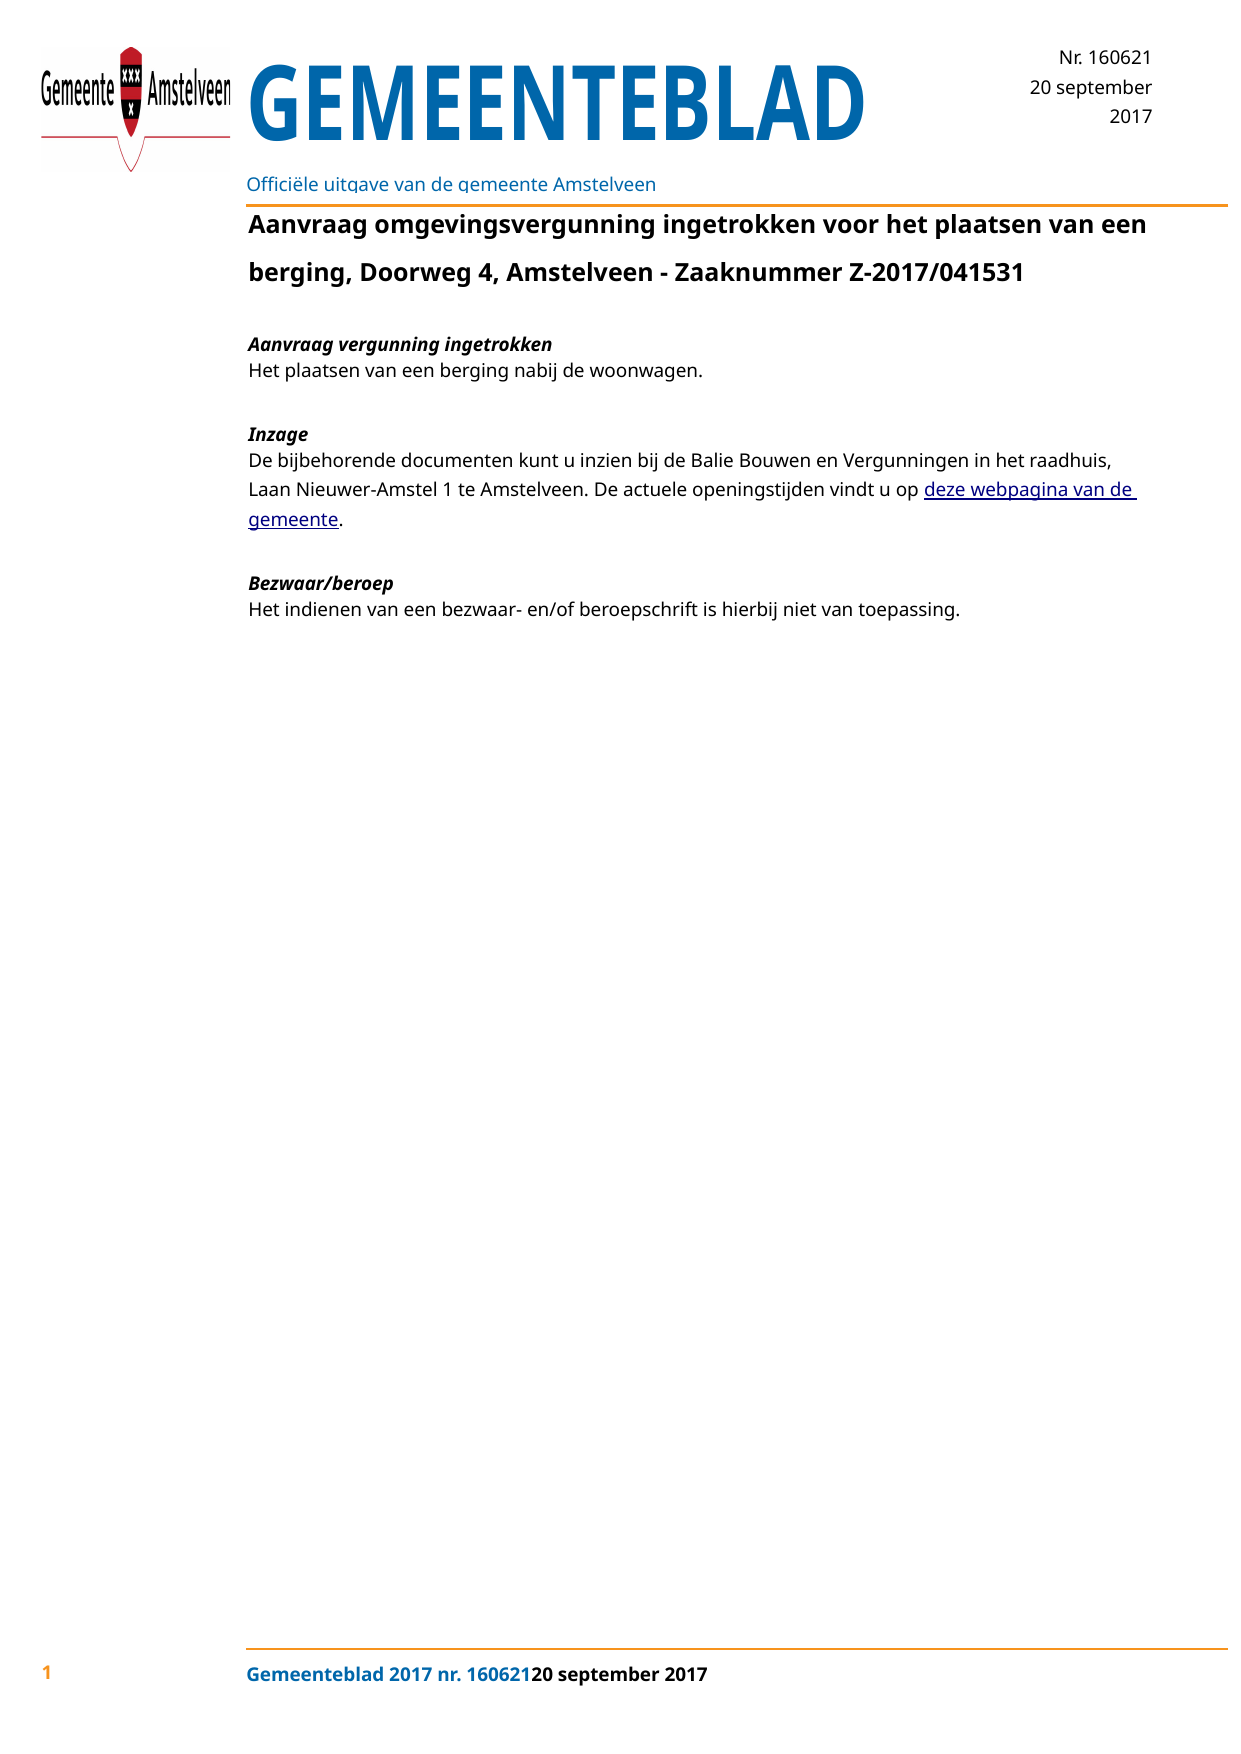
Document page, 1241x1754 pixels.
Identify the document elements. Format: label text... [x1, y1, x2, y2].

text Aanvraag omgevingsvergunning ingetrokken voor het plaatsen van een berging, Doorweg 4, Amstelveen - Zaaknummer Z-2017/041531 [248, 207, 1152, 288]
text Het plaatsen van een berging nabij de woonwagen. [248, 357, 1152, 383]
text Inzage [248, 421, 1152, 447]
text Aanvraag vergunning ingetrokken [248, 331, 1152, 357]
text De bijbehorende documenten kunt u inzien bij de Balie Bouwen en Vergunningen in het raadhuis, Laan Nieuwer-Amstel 1 te Amstelveen. De actuele openingstijden vindt u op deze webpagina van de gemeente. [248, 447, 1152, 532]
text Het indienen van een bezwaar- en/of beroepschrift is hierbij niet van toepassing. [248, 596, 1152, 621]
text Bezwaar/beroep [248, 570, 1152, 596]
picture [41, 47, 231, 172]
